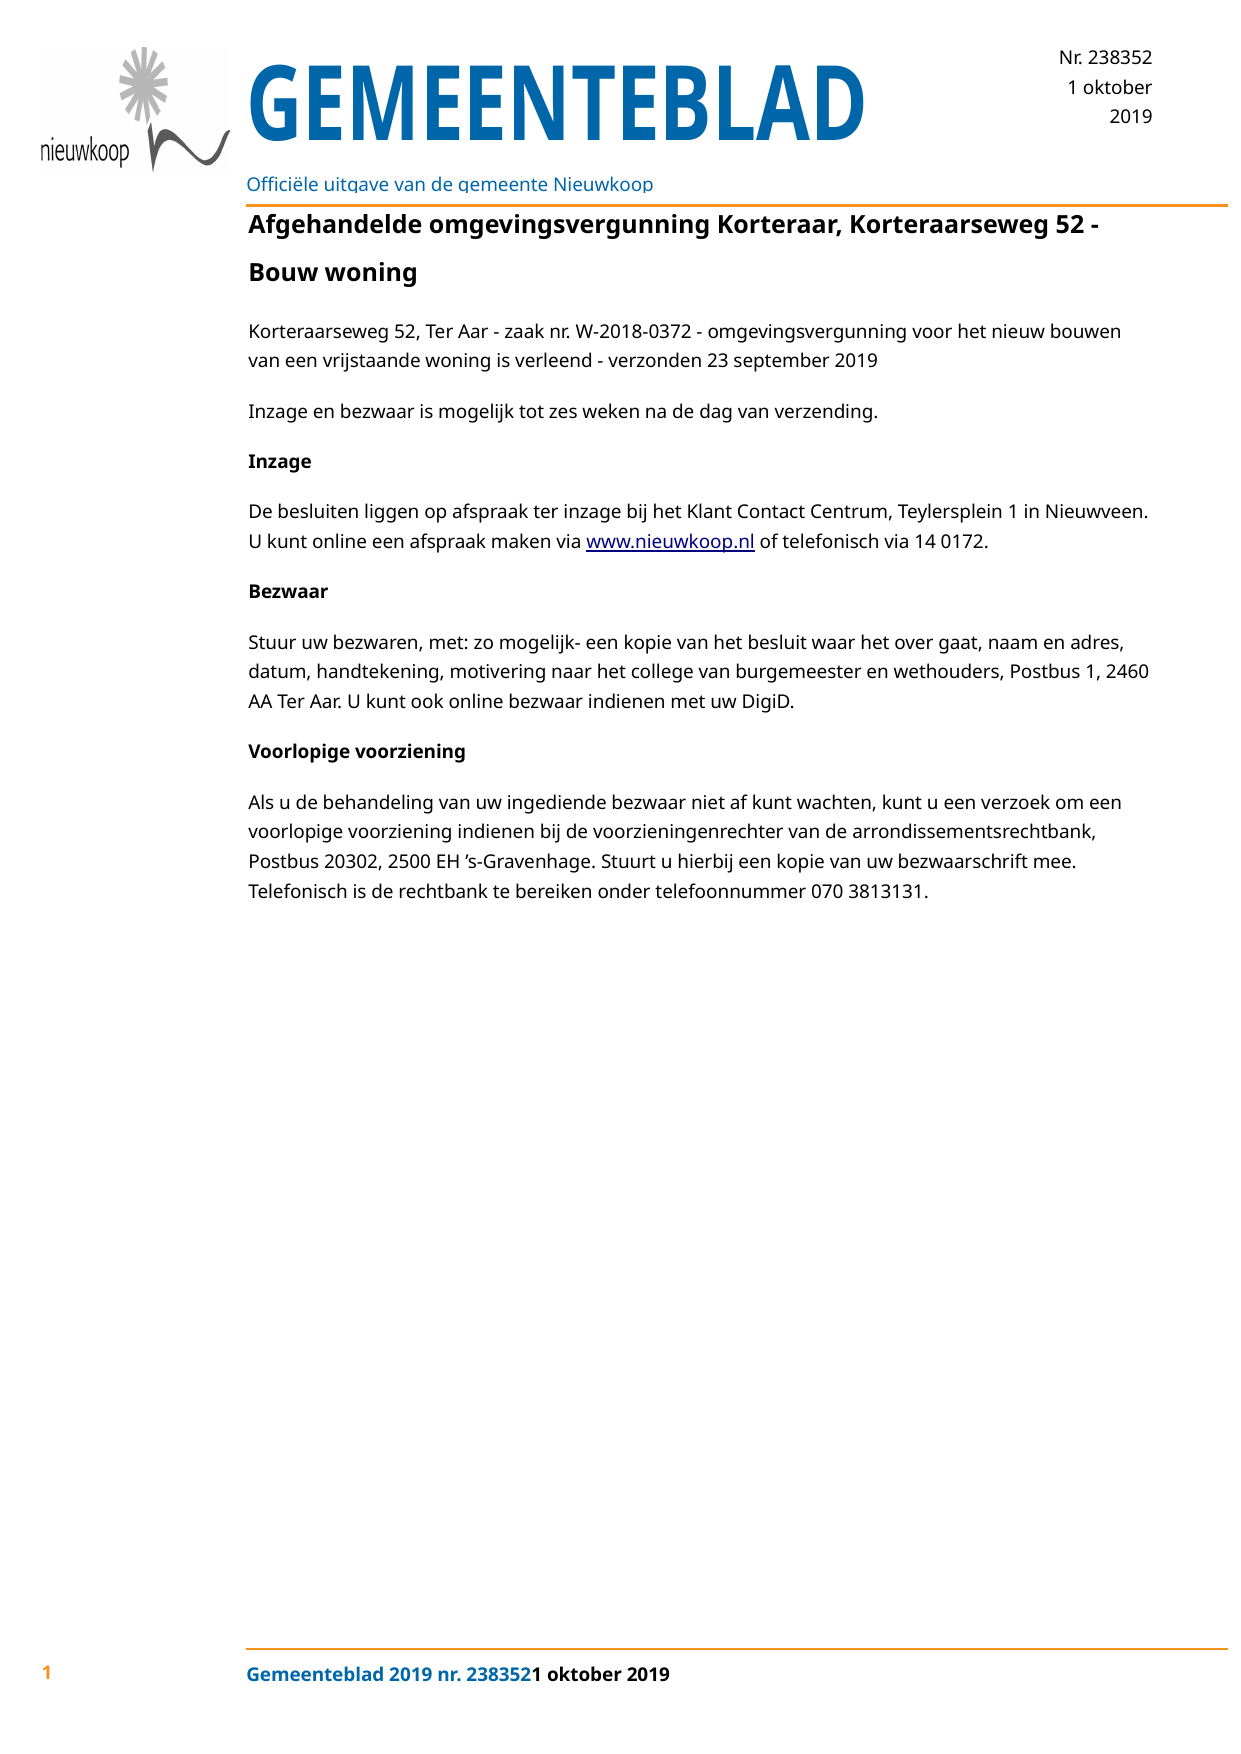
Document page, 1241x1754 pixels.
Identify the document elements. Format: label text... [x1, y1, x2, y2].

text Korteraarseweg 52, Ter Aar - zaak nr. W-2018-0372 - omgevingsvergunning voor het nieuw bouwen van een vrijstaande woning is verleend - verzonden 23 september 2019 [248, 318, 1152, 373]
text Als u de behandeling van uw ingediende bezwaar niet af kunt wachten, kunt u een verzoek om een voorlopige voorziening indienen bij de voorzieningenrechter van de arrondissementsrechtbank, Postbus 20302, 2500 EH ’s-Gravenhage. Stuurt u hierbij een kopie van uw bezwaarschrift mee. Telefonisch is de rechtbank te bereiken onder telefoonnummer 070 3813131. [248, 789, 1152, 904]
text Voorlopige voorziening [248, 739, 1152, 764]
text De besluiten liggen op afspraak ter inzage bij het Klant Contact Centrum, Teylersplein 1 in Nieuwveen. U kunt online een afspraak maken via www.nieuwkoop.nl of telefonisch via 14 0172. [248, 499, 1152, 554]
text Stuur uw bezwaren, met: zo mogelijk- een kopie van het besluit waar het over gaat, naam en adres, datum, handtekening, motivering naar het college van burgemeester en wethouders, Postbus 1, 2460 AA Ter Aar. U kunt ook online bezwaar indienen met uw DigiD. [248, 629, 1152, 714]
text Inzage en bezwaar is mogelijk tot zes weken na de dag van verzending. [248, 398, 1152, 424]
picture [41, 47, 231, 172]
text Bezwaar [248, 579, 1152, 604]
text Afgehandelde omgevingsvergunning Korteraar, Korteraarseweg 52 - Bouw woning [248, 207, 1152, 288]
text Inzage [248, 448, 1152, 474]
